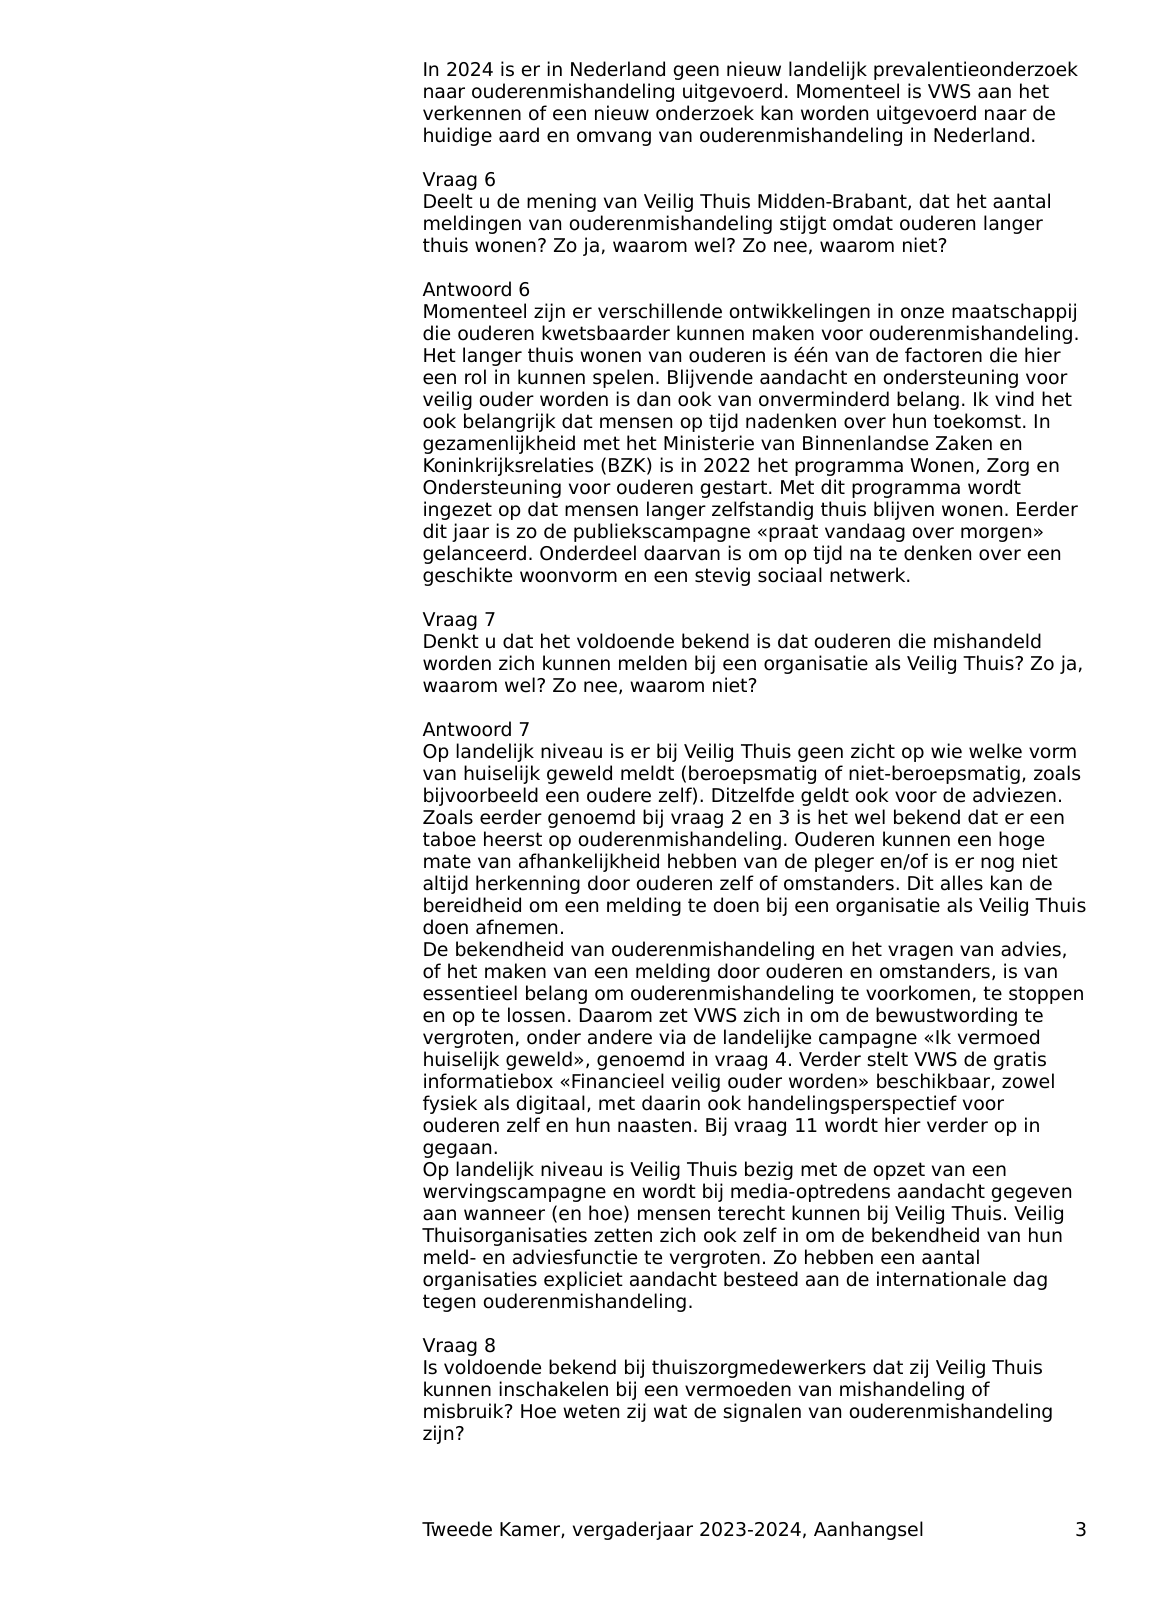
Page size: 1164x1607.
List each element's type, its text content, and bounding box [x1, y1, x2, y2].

text Deelt u de mening van Veilig Thuis Midden-Brabant, dat het aantal meldingen van ouderenmishandeling stijgt omdat ouderen langer thuis wonen? Zo ja, waarom wel? Zo nee, waarom niet? [422, 191, 1087, 257]
text Vraag 8 [422, 1335, 1087, 1357]
text In 2024 is er in Nederland geen nieuw landelijk prevalentieonderzoek naar ouderenmishandeling uitgevoerd. Momenteel is VWS aan het verkennen of een nieuw onderzoek kan worden uitgevoerd naar de huidige aard en omvang van ouderenmishandeling in Nederland. [422, 59, 1087, 147]
text Momenteel zijn er verschillende ontwikkelingen in onze maatschappij die ouderen kwetsbaarder kunnen maken voor ouderenmishandeling. Het langer thuis wonen van ouderen is één van de factoren die hier een rol in kunnen spelen. Blijvende aandacht en ondersteuning voor veilig ouder worden is dan ook van onverminderd belang. Ik vind het ook belangrijk dat mensen op tijd nadenken over hun toekomst. In gezamenlijkheid met het Ministerie van Binnenlandse Zaken en Koninkrijksrelaties (BZK) is in 2022 het programma Wonen, Zorg en Ondersteuning voor ouderen gestart. Met dit programma wordt ingezet op dat mensen langer zelfstandig thuis blijven wonen. Eerder dit jaar is zo de publiekscampagne «praat vandaag over morgen» gelanceerd. Onderdeel daarvan is om op tijd na te denken over een geschikte woonvorm en een stevig sociaal netwerk. [422, 301, 1087, 587]
text Is voldoende bekend bij thuiszorgmedewerkers dat zij Veilig Thuis kunnen inschakelen bij een vermoeden van mishandeling of misbruik? Hoe weten zij wat de signalen van ouderenmishandeling zijn? [422, 1357, 1087, 1445]
text Antwoord 7 [422, 719, 1087, 741]
text Denkt u dat het voldoende bekend is dat ouderen die mishandeld worden zich kunnen melden bij een organisatie als Veilig Thuis? Zo ja, waarom wel? Zo nee, waarom niet? [422, 631, 1087, 697]
text Vraag 6 [422, 169, 1087, 191]
text Antwoord 6 [422, 279, 1087, 301]
text Op landelijk niveau is Veilig Thuis bezig met de opzet van een wervingscampagne en wordt bij media-optredens aandacht gegeven aan wanneer (en hoe) mensen terecht kunnen bij Veilig Thuis. Veilig Thuisorganisaties zetten zich ook zelf in om de bekendheid van hun meld- en adviesfunctie te vergroten. Zo hebben een aantal organisaties expliciet aandacht besteed aan de internationale dag tegen ouderenmishandeling. [422, 1159, 1087, 1313]
text Op landelijk niveau is er bij Veilig Thuis geen zicht op wie welke vorm van huiselijk geweld meldt (beroepsmatig of niet-beroepsmatig, zoals bijvoorbeeld een oudere zelf). Ditzelfde geldt ook voor de adviezen. Zoals eerder genoemd bij vraag 2 en 3 is het wel bekend dat er een taboe heerst op ouderenmishandeling. Ouderen kunnen een hoge mate van afhankelijkheid hebben van de pleger en/of is er nog niet altijd herkenning door ouderen zelf of omstanders. Dit alles kan de bereidheid om een melding te doen bij een organisatie als Veilig Thuis doen afnemen. [422, 741, 1087, 939]
text Vraag 7 [422, 609, 1087, 631]
text De bekendheid van ouderenmishandeling en het vragen van advies, of het maken van een melding door ouderen en omstanders, is van essentieel belang om ouderenmishandeling te voorkomen, te stoppen en op te lossen. Daarom zet VWS zich in om de bewustwording te vergroten, onder andere via de landelijke campagne «Ik vermoed huiselijk geweld», genoemd in vraag 4. Verder stelt VWS de gratis informatiebox «Financieel veilig ouder worden» beschikbaar, zowel fysiek als digitaal, met daarin ook handelingsperspectief voor ouderen zelf en hun naasten. Bij vraag 11 wordt hier verder op in gegaan. [422, 939, 1087, 1159]
